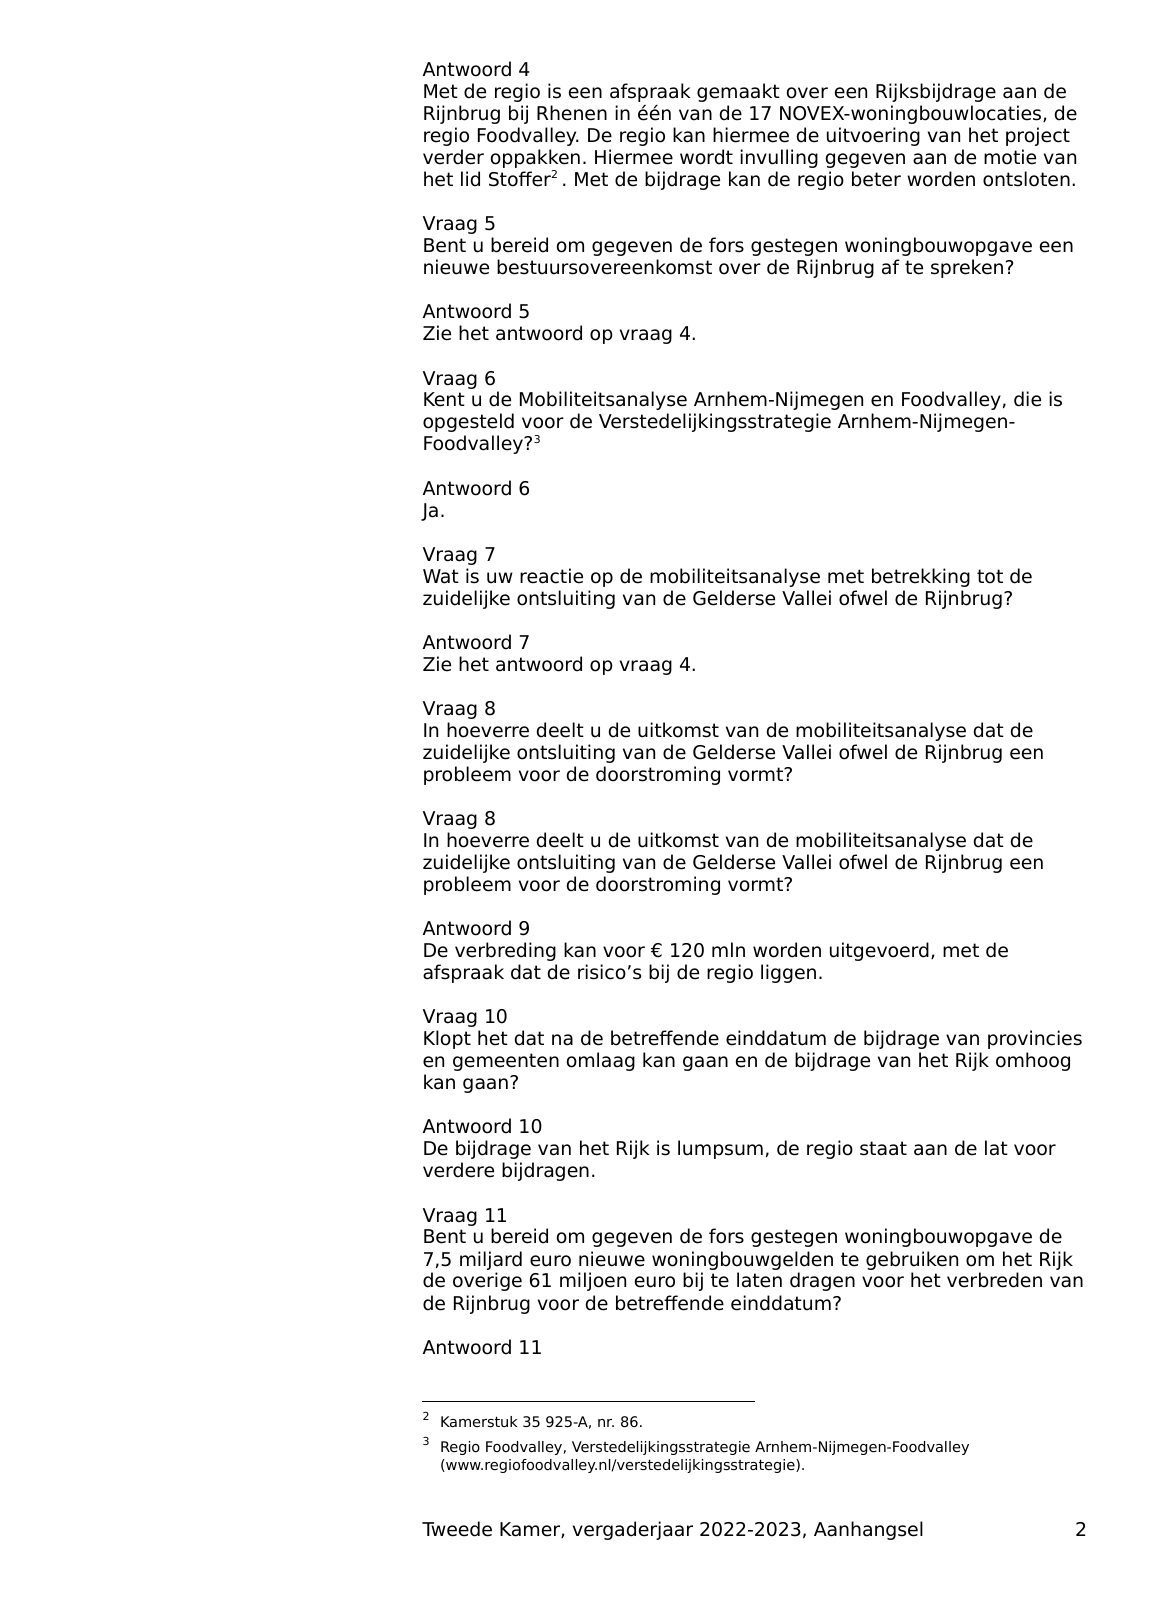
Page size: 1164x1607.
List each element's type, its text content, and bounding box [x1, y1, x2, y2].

text Ja. [422, 499, 1087, 521]
text Antwoord 9 [422, 918, 1087, 940]
text Vraag 8 [422, 698, 1087, 720]
text Met de regio is een afspraak gemaakt over een Rijksbijdrage aan de Rijnbrug bij Rhenen in één van de 17 NOVEX-woningbouwlocaties, de regio Foodvalley. De regio kan hiermee de uitvoering van het project verder oppakken. Hiermee wordt invulling gegeven aan de motie van het lid Stoffer. Met de bijdrage kan de regio beter worden ontsloten. [422, 81, 1087, 191]
text In hoeverre deelt u de uitkomst van de mobiliteitsanalyse dat de zuidelijke ontsluiting van de Gelderse Vallei ofwel de Rijnbrug een probleem voor de doorstroming vormt? [422, 830, 1087, 896]
text Vraag 6 [422, 367, 1087, 389]
text Antwoord 7 [422, 632, 1087, 654]
text Vraag 7 [422, 544, 1087, 566]
text Kamerstuk 35 925-A, nr. 86. [422, 1410, 1087, 1432]
text Bent u bereid om gegeven de fors gestegen woningbouwopgave een nieuwe bestuursovereenkomst over de Rijnbrug af te spreken? [422, 235, 1087, 279]
text Antwoord 11 [422, 1337, 1087, 1358]
text Klopt het dat na de betreffende einddatum de bijdrage van provincies en gemeenten omlaag kan gaan en de bijdrage van het Rijk omhoog kan gaan? [422, 1028, 1087, 1094]
text De bijdrage van het Rijk is lumpsum, de regio staat aan de lat voor verdere bijdragen. [422, 1138, 1087, 1182]
text Wat is uw reactie op de mobiliteitsanalyse met betrekking tot de zuidelijke ontsluiting van de Gelderse Vallei ofwel de Rijnbrug? [422, 566, 1087, 609]
text In hoeverre deelt u de uitkomst van de mobiliteitsanalyse dat de zuidelijke ontsluiting van de Gelderse Vallei ofwel de Rijnbrug een probleem voor de doorstroming vormt? [422, 720, 1087, 786]
text Zie het antwoord op vraag 4. [422, 654, 1087, 676]
text Kent u de Mobiliteitsanalyse Arnhem-Nijmegen en Foodvalley, die is opgesteld voor de Verstedelijkingsstrategie Arnhem-Nijmegen-Foodvalley? [422, 389, 1087, 455]
text Vraag 8 [422, 808, 1087, 830]
text Antwoord 10 [422, 1116, 1087, 1138]
text Vraag 11 [422, 1204, 1087, 1226]
text Antwoord 5 [422, 301, 1087, 323]
text Zie het antwoord op vraag 4. [422, 323, 1087, 345]
text Vraag 10 [422, 1006, 1087, 1028]
text Regio Foodvalley, Verstedelijkingsstrategie Arnhem-Nijmegen-Foodvalley (www.regiofoodvalley.nl/verstedelijkingsstrategie). [422, 1435, 1087, 1474]
text Antwoord 6 [422, 477, 1087, 499]
text Antwoord 4 [422, 59, 1087, 81]
text Vraag 5 [422, 213, 1087, 235]
text De verbreding kan voor € 120 mln worden uitgevoerd, met de afspraak dat de risico’s bij de regio liggen. [422, 940, 1087, 984]
text Bent u bereid om gegeven de fors gestegen woningbouwopgave de 7,5 miljard euro nieuwe woningbouwgelden te gebruiken om het Rijk de overige 61 miljoen euro bij te laten dragen voor het verbreden van de Rijnbrug voor de betreffende einddatum? [422, 1226, 1087, 1314]
